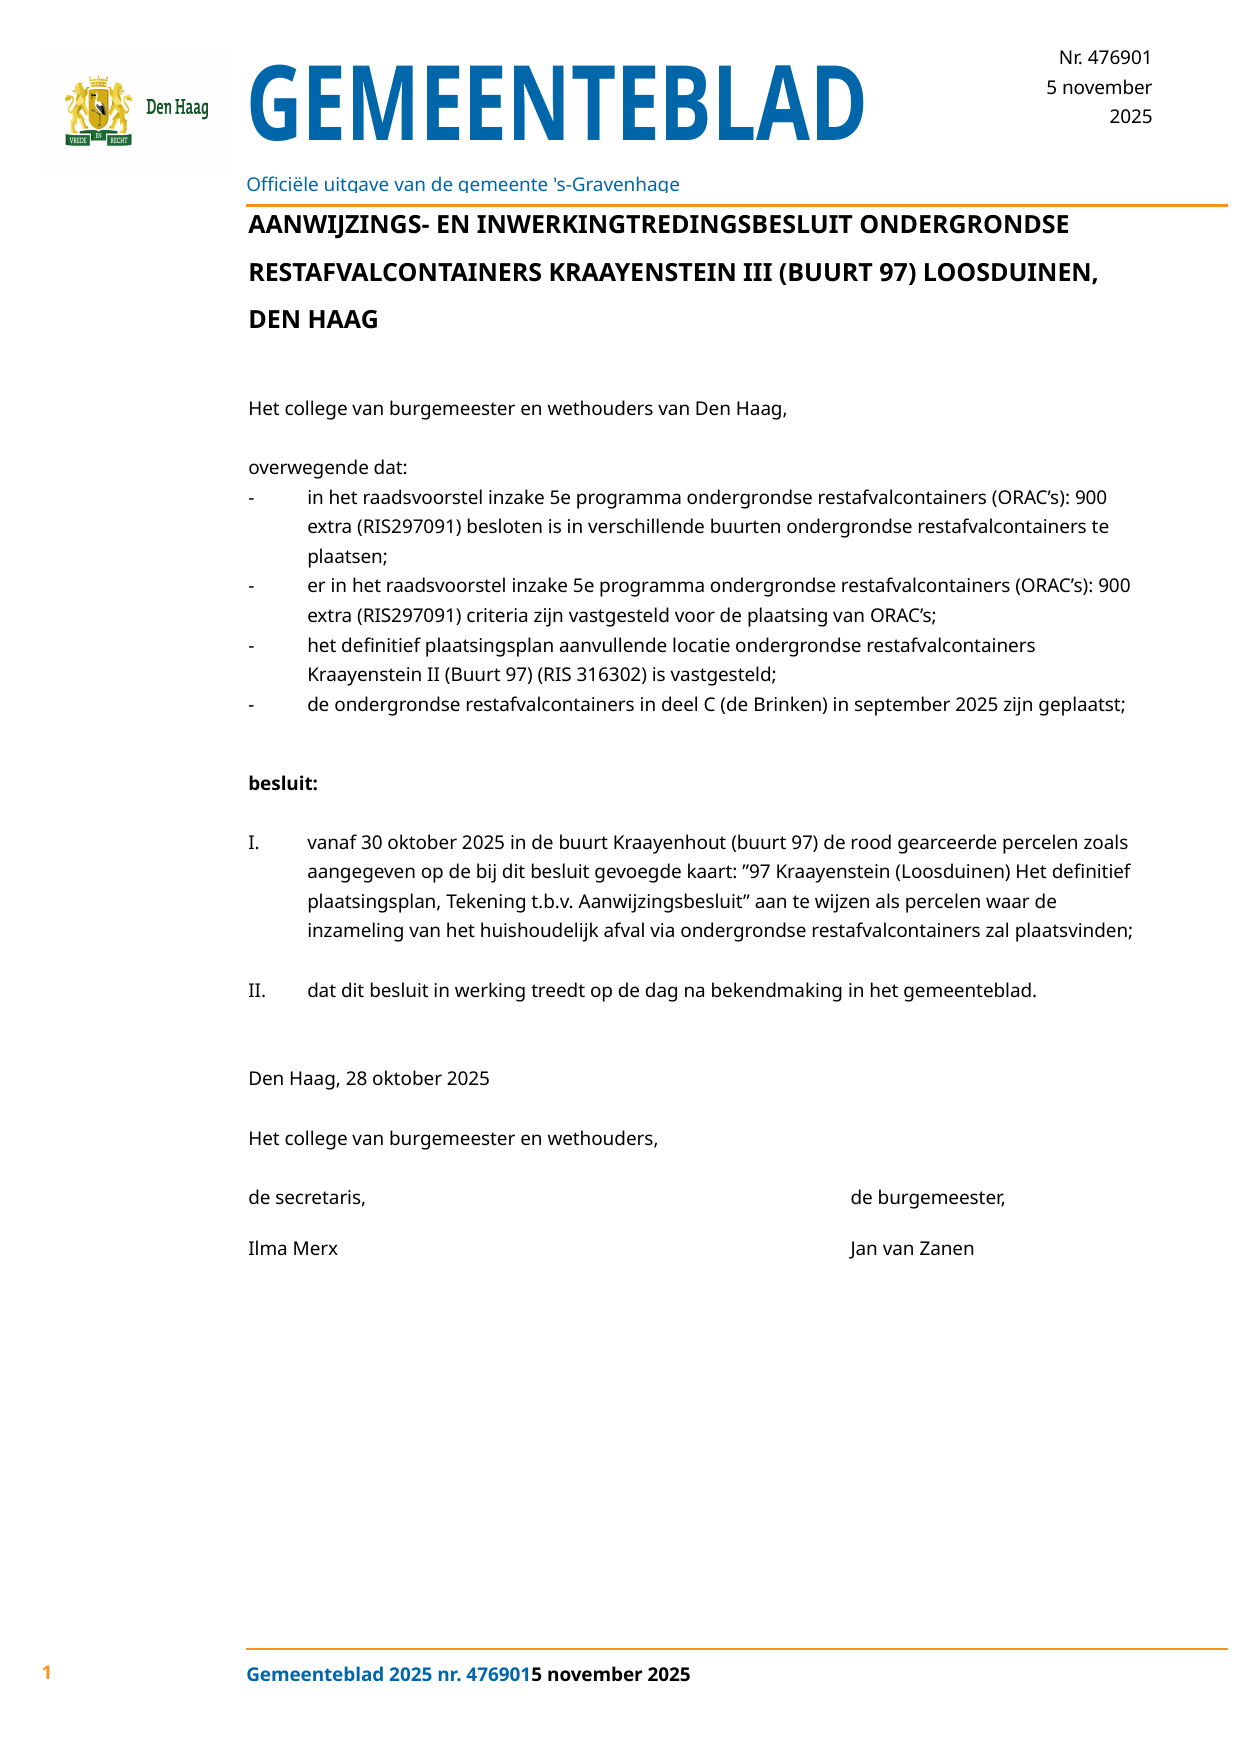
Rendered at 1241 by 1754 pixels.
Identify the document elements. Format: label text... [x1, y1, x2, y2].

table_header [549, 1184, 850, 1210]
table_header de secretaris, [248, 1184, 549, 1210]
list in het raadsvoorstel inzake 5e programma ondergrondse restafvalcontainers (ORAC’s): 900 extra (RIS297091) besloten is in verschillende buurten ondergrondse restafvalcontainers te plaatsen; [248, 484, 1152, 569]
text Het college van burgemeester en wethouders van Den Haag, [248, 395, 1152, 421]
picture [41, 47, 231, 172]
table_cell [549, 1210, 850, 1236]
list er in het raadsvoorstel inzake 5e programma ondergrondse restafvalcontainers (ORAC’s): 900 extra (RIS297091) criteria zijn vastgesteld voor de plaatsing van ORAC’s; [248, 573, 1152, 628]
text AANWIJZINGS- EN INWERKINGTREDINGSBESLUIT ONDERGRONDSE RESTAFVALCONTAINERS KRAAYENSTEIN III (BUURT 97) LOOSDUINEN, DEN HAAG [248, 207, 1152, 336]
text overwegende dat: [248, 454, 1152, 480]
text Het college van burgemeester en wethouders, [248, 1125, 1152, 1151]
text besluit: [248, 770, 1152, 796]
list de ondergrondse restafvalcontainers in deel C (de Brinken) in september 2025 zijn geplaatst; [248, 691, 1152, 717]
list vanaf 30 oktober 2025 in de buurt Kraayenhout (buurt 97) de rood gearceerde percelen zoals aangegeven op de bij dit besluit gevoegde kaart: ”97 Kraayenstein (Loosduinen) Het definitief plaatsingsplan, Tekening t.b.v. Aanwijzingsbesluit” aan te wijzen als percelen waar de inzameling van het huishoudelijk afval via ondergrondse restafvalcontainers zal plaatsvinden; [248, 829, 1152, 943]
table_cell Ilma Merx [248, 1236, 549, 1261]
table_cell [549, 1236, 850, 1261]
table_cell Jan van Zanen [850, 1236, 1152, 1261]
table_header de burgemeester, [850, 1184, 1152, 1210]
list het definitief plaatsingsplan aanvullende locatie ondergrondse restafvalcontainers Kraayenstein II (Buurt 97) (RIS 316302) is vastgesteld; [248, 632, 1152, 687]
text Den Haag, 28 oktober 2025 [248, 1066, 1152, 1091]
list dat dit besluit in werking treedt op de dag na bekendmaking in het gemeenteblad. [248, 977, 1152, 1003]
table_cell [248, 1210, 549, 1236]
table_cell [850, 1210, 1152, 1236]
